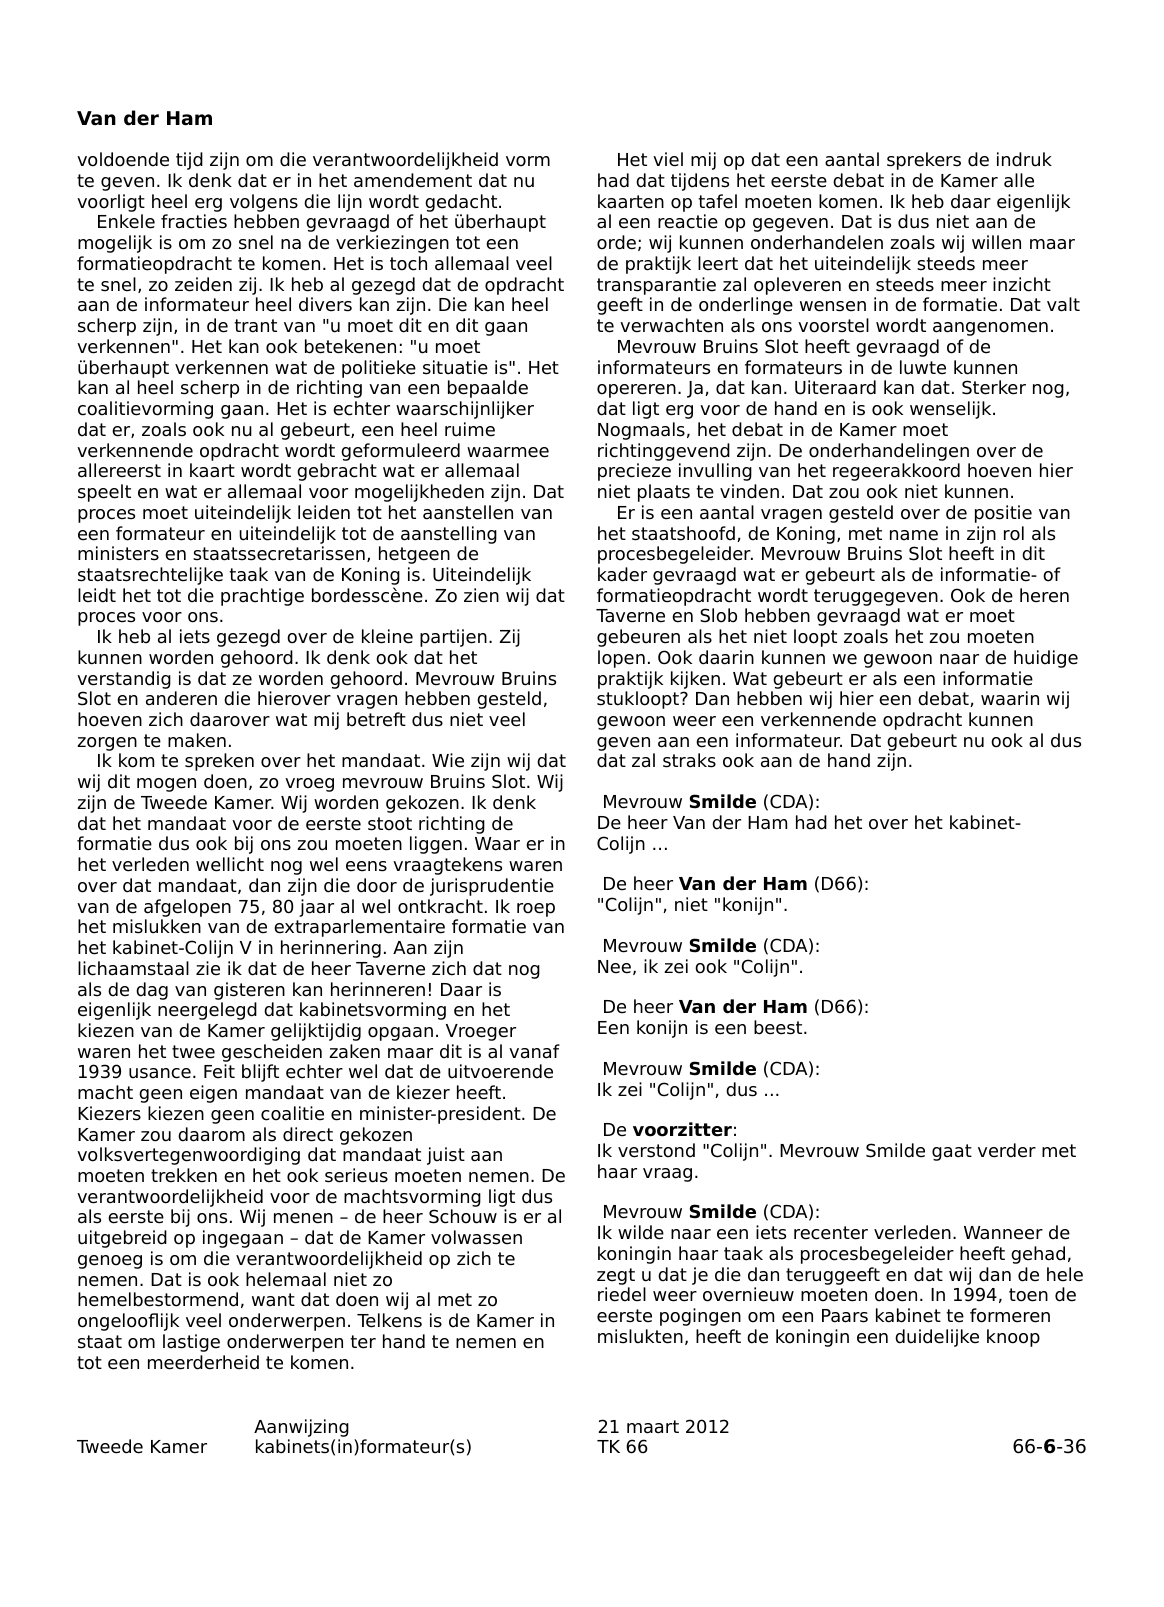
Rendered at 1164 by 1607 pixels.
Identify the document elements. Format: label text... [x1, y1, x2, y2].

text Er is een aantal vragen gesteld over de positie van het staatshoofd, de Koning, met name in zijn rol als procesbegeleider. Mevrouw Bruins Slot heeft in dit kader gevraagd wat er gebeurt als de informatie- of formatieopdracht wordt teruggegeven. Ook de heren Taverne en Slob hebben gevraagd wat er moet gebeuren als het niet loopt zoals het zou moeten lopen. Ook daarin kunnen we gewoon naar de huidige praktijk kijken. Wat gebeurt er als een informatie stukloopt? Dan hebben wij hier een debat, waarin wij gewoon weer een verkennende opdracht kunnen geven aan een informateur. Dat gebeurt nu ook al dus dat zal straks ook aan de hand zijn. [596, 503, 1087, 772]
text Een konijn is een beest. [596, 1018, 1087, 1039]
text Mevrouw Bruins Slot heeft gevraagd of de informateurs en formateurs in de luwte kunnen opereren. Ja, dat kan. Uiteraard kan dat. Sterker nog, dat ligt erg voor de hand en is ook wenselijk. Nogmaals, het debat in de Kamer moet richtinggevend zijn. De onderhandelingen over de precieze invulling van het regeerakkoord hoeven hier niet plaats te vinden. Dat zou ook niet kunnen. [596, 337, 1087, 503]
text Ik verstond "Colijn". Mevrouw Smilde gaat verder met haar vraag. [596, 1141, 1087, 1182]
text Ik kom te spreken over het mandaat. Wie zijn wij dat wij dit mogen doen, zo vroeg mevrouw Bruins Slot. Wij zijn de Tweede Kamer. Wij worden gekozen. Ik denk dat het mandaat voor de eerste stoot richting de formatie dus ook bij ons zou moeten liggen. Waar er in het verleden wellicht nog wel eens vraagtekens waren over dat mandaat, dan zijn die door de jurisprudentie van de afgelopen 75, 80 jaar al wel ontkracht. Ik roep het mislukken van de extraparlementaire formatie van het kabinet-Colijn V in herinnering. Aan zijn lichaamstaal zie ik dat de heer Taverne zich dat nog als de dag van gisteren kan herinneren! Daar is eigenlijk neergelegd dat kabinetsvorming en het kiezen van de Kamer gelijktijdig opgaan. Vroeger waren het twee gescheiden zaken maar dit is al vanaf 1939 usance. Feit blijft echter wel dat de uitvoerende macht geen eigen mandaat van de kiezer heeft. Kiezers kiezen geen coalitie en minister-president. De Kamer zou daarom als direct gekozen volksvertegenwoordiging dat mandaat juist aan moeten trekken en het ook serieus moeten nemen. De verantwoordelijkheid voor de machtsvorming ligt dus als eerste bij ons. Wij menen – de heer Schouw is er al uitgebreid op ingegaan – dat de Kamer volwassen genoeg is om die verantwoordelijkheid op zich te nemen. Dat is ook helemaal niet zo hemelbestormend, want dat doen wij al met zo ongelooflijk veel onderwerpen. Telkens is de Kamer in staat om lastige onderwerpen ter hand te nemen en tot een meerderheid te komen. [77, 751, 567, 1373]
text voldoende tijd zijn om die verantwoordelijkheid vorm te geven. Ik denk dat er in het amendement dat nu voorligt heel erg volgens die lijn wordt gedacht. [77, 150, 567, 212]
text Mevrouw Smilde (CDA): [596, 1202, 1087, 1223]
text De heer Van der Ham had het over het kabinet-Colijn ... [596, 813, 1087, 854]
text Mevrouw Smilde (CDA): [596, 1059, 1087, 1079]
text Ik zei "Colijn", dus ... [596, 1079, 1087, 1100]
text Ik wilde naar een iets recenter verleden. Wanneer de koningin haar taak als procesbegeleider heeft gehad, zegt u dat je die dan teruggeeft en dat wij dan de hele riedel weer overnieuw moeten doen. In 1994, toen de eerste pogingen om een Paars kabinet te formeren mislukten, heeft de koningin een duidelijke knoop [596, 1223, 1087, 1347]
text Het viel mij op dat een aantal sprekers de indruk had dat tijdens het eerste debat in de Kamer alle kaarten op tafel moeten komen. Ik heb daar eigenlijk al een reactie op gegeven. Dat is dus niet aan de orde; wij kunnen onderhandelen zoals wij willen maar de praktijk leert dat het uiteindelijk steeds meer transparantie zal opleveren en steeds meer inzicht geeft in de onderlinge wensen in de formatie. Dat valt te verwachten als ons voorstel wordt aangenomen. [596, 150, 1087, 337]
text Mevrouw Smilde (CDA): [596, 792, 1087, 813]
text Nee, ik zei ook "Colijn". [596, 956, 1087, 977]
text De voorzitter: [596, 1120, 1087, 1141]
text "Colijn", niet "konijn". [596, 895, 1087, 916]
text De heer Van der Ham (D66): [596, 874, 1087, 895]
text Ik heb al iets gezegd over de kleine partijen. Zij kunnen worden gehoord. Ik denk ook dat het verstandig is dat ze worden gehoord. Mevrouw Bruins Slot en anderen die hierover vragen hebben gesteld, hoeven zich daarover wat mij betreft dus niet veel zorgen te maken. [77, 627, 567, 751]
text Mevrouw Smilde (CDA): [596, 936, 1087, 956]
text Enkele fracties hebben gevraagd of het überhaupt mogelijk is om zo snel na de verkiezingen tot een formatieopdracht te komen. Het is toch allemaal veel te snel, zo zeiden zij. Ik heb al gezegd dat de opdracht aan de informateur heel divers kan zijn. Die kan heel scherp zijn, in de trant van "u moet dit en dit gaan verkennen". Het kan ook betekenen: "u moet überhaupt verkennen wat de politieke situatie is". Het kan al heel scherp in de richting van een bepaalde coalitievorming gaan. Het is echter waarschijnlijker dat er, zoals ook nu al gebeurt, een heel ruime verkennende opdracht wordt geformuleerd waarmee allereerst in kaart wordt gebracht wat er allemaal speelt en wat er allemaal voor mogelijkheden zijn. Dat proces moet uiteindelijk leiden tot het aanstellen van een formateur en uiteindelijk tot de aanstelling van ministers en staatssecretarissen, hetgeen de staatsrechtelijke taak van de Koning is. Uiteindelijk leidt het tot die prachtige bordesscène. Zo zien wij dat proces voor ons. [77, 212, 567, 627]
text De heer Van der Ham (D66): [596, 997, 1087, 1018]
